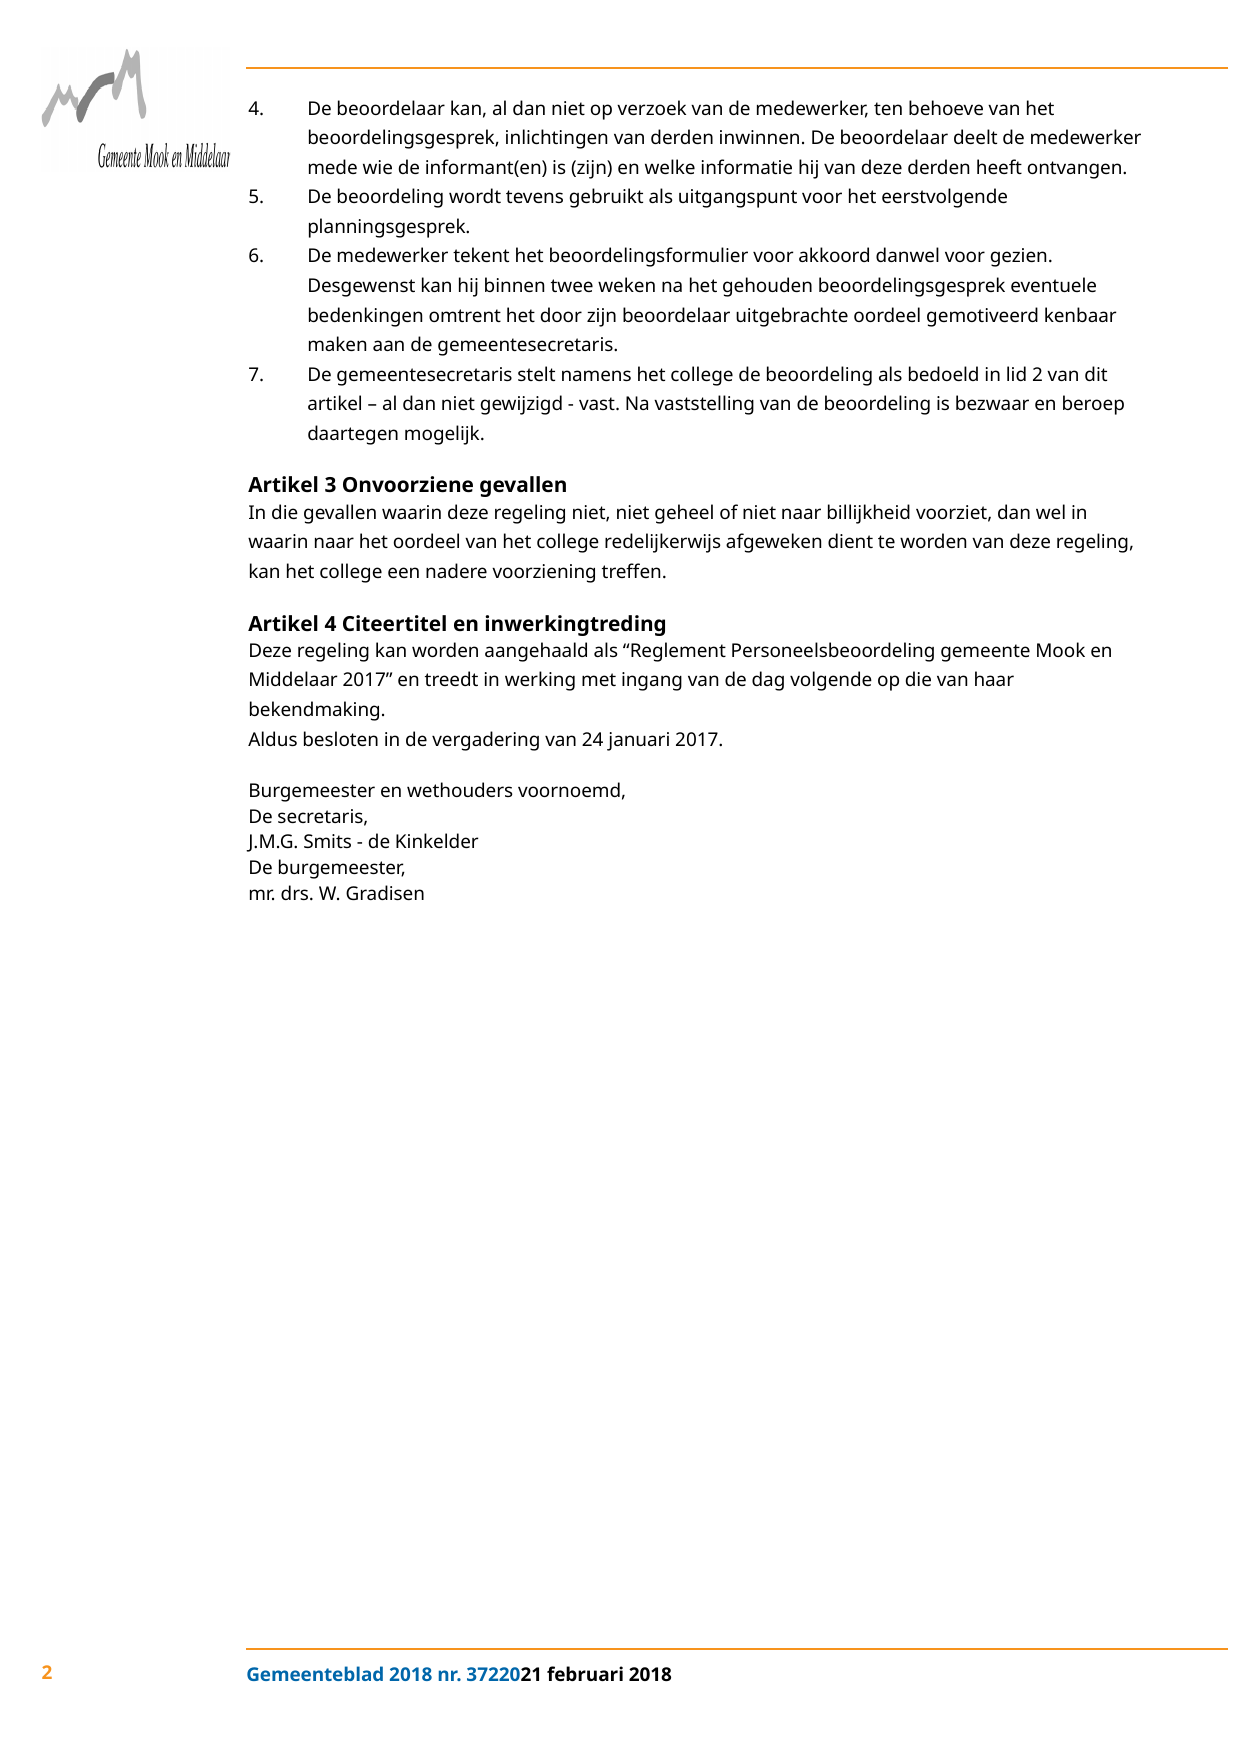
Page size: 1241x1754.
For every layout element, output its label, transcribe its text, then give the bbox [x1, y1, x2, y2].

text In die gevallen waarin deze regeling niet, niet geheel of niet naar billijkheid voorziet, dan wel in waarin naar het oordeel van het college redelijkerwijs afgeweken dient te worden van deze regeling, kan het college een nadere voorziening treffen. [248, 499, 1152, 584]
list De medewerker tekent het beoordelingsformulier voor akkoord danwel voor gezien. Desgewenst kan hij binnen twee weken na het gehouden beoordelingsgesprek eventuele bedenkingen omtrent het door zijn beoordelaar uitgebrachte oordeel gemotiveerd kenbaar maken aan de gemeentesecretaris. [248, 243, 1152, 357]
text Artikel 4 Citeertitel en inwerkingtreding [248, 609, 1152, 637]
list De beoordelaar kan, al dan niet op verzoek van de medewerker, ten behoeve van het beoordelingsgesprek, inlichtingen van derden inwinnen. De beoordelaar deelt de medewerker mede wie de informant(en) is (zijn) en welke informatie hij van deze derden heeft ontvangen. [248, 95, 1152, 180]
text Burgemeester en wethouders voornoemd, [248, 777, 1152, 803]
picture [41, 47, 231, 172]
text mr. drs. W. Gradisen [248, 880, 1152, 906]
text Aldus besloten in de vergadering van 24 januari 2017. [248, 726, 1152, 752]
list De beoordeling wordt tevens gebruikt als uitgangspunt voor het eerstvolgende planningsgesprek. [248, 183, 1152, 239]
text Deze regeling kan worden aangehaald als “Reglement Personeelsbeoordeling gemeente Mook en Middelaar 2017” en treedt in werking met ingang van de dag volgende op die van haar bekendmaking. [248, 637, 1152, 722]
text J.M.G. Smits - de Kinkelder [248, 829, 1152, 854]
text De secretaris, [248, 803, 1152, 829]
text Artikel 3 Onvoorziene gevallen [248, 471, 1152, 499]
list De gemeentesecretaris stelt namens het college de beoordeling als bedoeld in lid 2 van dit artikel – al dan niet gewijzigd - vast. Na vaststelling van de beoordeling is bezwaar en beroep daartegen mogelijk. [248, 361, 1152, 446]
text De burgemeester, [248, 854, 1152, 880]
